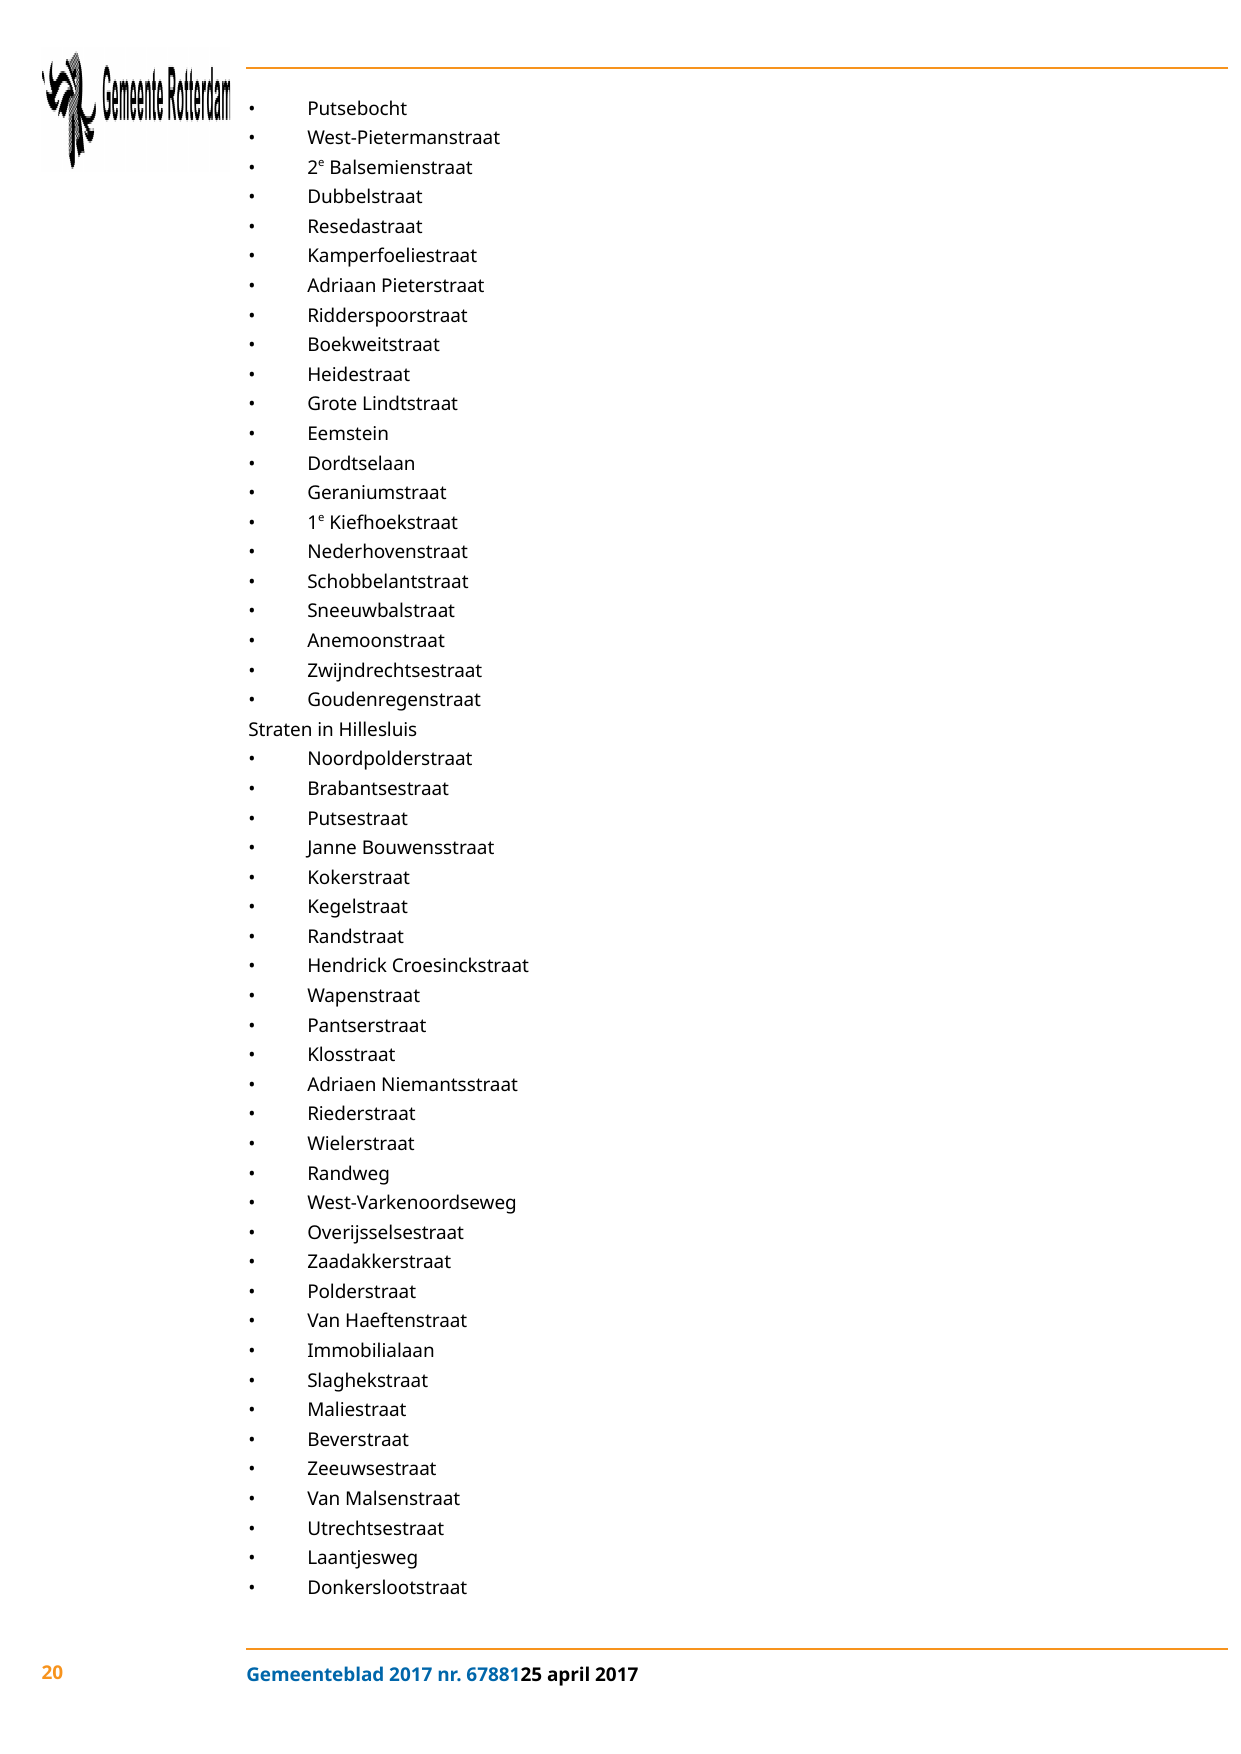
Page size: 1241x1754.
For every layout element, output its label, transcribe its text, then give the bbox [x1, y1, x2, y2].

list Wapenstraat [248, 982, 1152, 1008]
list Zeeuwsestraat [248, 1456, 1152, 1481]
list Boekweitstraat [248, 331, 1152, 357]
list Beverstraat [248, 1426, 1152, 1452]
list Anemoonstraat [248, 627, 1152, 653]
list Adriaen Niemantsstraat [248, 1071, 1152, 1097]
list Overijsselsestraat [248, 1219, 1152, 1245]
list Polderstraat [248, 1278, 1152, 1304]
list Zwijndrechtsestraat [248, 657, 1152, 683]
list Brabantsestraat [248, 775, 1152, 801]
list Ridderspoorstraat [248, 302, 1152, 328]
list Randstraat [248, 923, 1152, 949]
list Pantserstraat [248, 1012, 1152, 1038]
list Nederhovenstraat [248, 538, 1152, 564]
picture [41, 47, 231, 172]
text Straten in Hillesluis [248, 716, 1152, 742]
list Eemstein [248, 420, 1152, 446]
list Riederstraat [248, 1101, 1152, 1126]
list Adriaan Pieterstraat [248, 272, 1152, 298]
list Heidestraat [248, 361, 1152, 387]
list Janne Bouwensstraat [248, 834, 1152, 860]
list 1e Kiefhoekstraat [248, 509, 1152, 535]
list Immobilialaan [248, 1337, 1152, 1363]
list Sneeuwbalstraat [248, 598, 1152, 623]
list Kokerstraat [248, 864, 1152, 890]
list Van Malsenstraat [248, 1485, 1152, 1511]
list West-Pietermanstraat [248, 124, 1152, 150]
list Laantjesweg [248, 1544, 1152, 1570]
list Schobbelantstraat [248, 568, 1152, 594]
list Hendrick Croesinckstraat [248, 953, 1152, 978]
list Van Haeftenstraat [248, 1308, 1152, 1333]
list Donkerslootstraat [248, 1574, 1152, 1600]
list Maliestraat [248, 1396, 1152, 1422]
list Kegelstraat [248, 893, 1152, 919]
list Randweg [248, 1160, 1152, 1186]
list Dordtselaan [248, 450, 1152, 476]
list Zaadakkerstraat [248, 1248, 1152, 1274]
list Wielerstraat [248, 1130, 1152, 1156]
list Dubbelstraat [248, 183, 1152, 209]
list Klosstraat [248, 1041, 1152, 1067]
list Noordpolderstraat [248, 746, 1152, 771]
list 2e Balsemienstraat [248, 154, 1152, 180]
list Resedastraat [248, 213, 1152, 239]
list Kamperfoeliestraat [248, 243, 1152, 268]
list Grote Lindtstraat [248, 391, 1152, 416]
list Putsebocht [248, 95, 1152, 121]
list Putsestraat [248, 805, 1152, 831]
list Geraniumstraat [248, 479, 1152, 505]
list West-Varkenoordseweg [248, 1189, 1152, 1215]
list Goudenregenstraat [248, 686, 1152, 712]
list Utrechtsestraat [248, 1515, 1152, 1541]
list Slaghekstraat [248, 1367, 1152, 1393]
